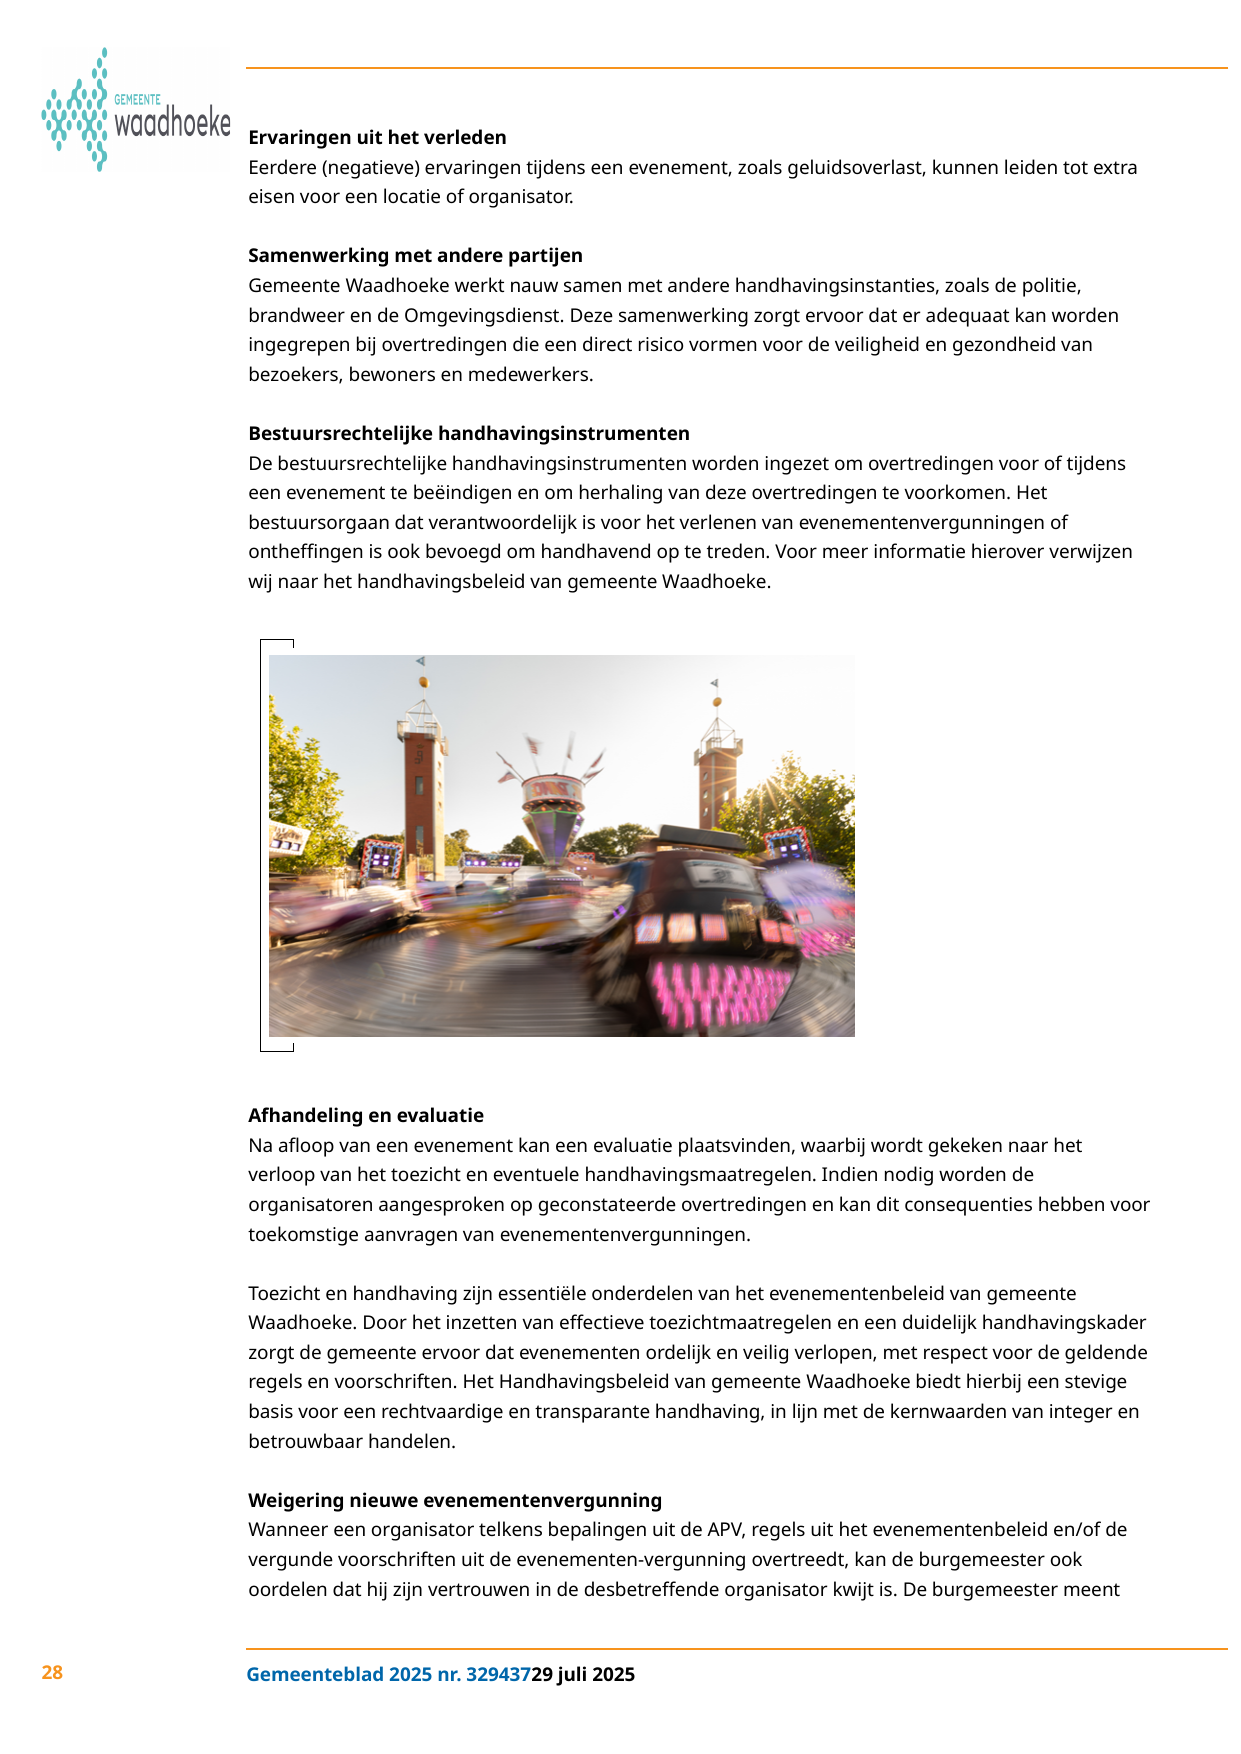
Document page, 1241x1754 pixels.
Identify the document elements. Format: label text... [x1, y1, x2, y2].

text Toezicht en handhaving zijn essentiële onderdelen van het evenementenbeleid van gemeente Waadhoeke. Door het inzetten van effectieve toezichtmaatregelen en een duidelijk handhavingskader zorgt de gemeente ervoor dat evenementen ordelijk en veilig verlopen, met respect voor de geldende regels en voorschriften. Het Handhavingsbeleid van gemeente Waadhoeke biedt hierbij een stevige basis voor een rechtvaardige en transparante handhaving, in lijn met de kernwaarden van integer en betrouwbaar handelen. [248, 1280, 1152, 1454]
text Afhandeling en evaluatie [248, 1102, 1152, 1128]
picture [268, 648, 860, 1043]
text Eerdere (negatieve) ervaringen tijdens een evenement, zoals geluidsoverlast, kunnen leiden tot extra eisen voor een locatie of organisator. [248, 154, 1152, 209]
text Gemeente Waadhoeke werkt nauw samen met andere handhavingsinstanties, zoals de politie, brandweer en de Omgevingsdienst. Deze samenwerking zorgt ervoor dat er adequaat kan worden ingegrepen bij overtredingen die een direct risico vormen voor de veiligheid en gezondheid van bezoekers, bewoners en medewerkers. [248, 272, 1152, 387]
text Samenwerking met andere partijen [248, 243, 1152, 268]
text Weigering nieuwe evenementenvergunning [248, 1487, 1152, 1513]
text Wanneer een organisator telkens bepalingen uit de APV, regels uit het evenementenbeleid en/of de vergunde voorschriften uit de evenementen-vergunning overtreedt, kan de burgemeester ook oordelen dat hij zijn vertrouwen in de desbetreffende organisator kwijt is. De burgemeester meent [248, 1517, 1152, 1602]
picture [41, 47, 231, 172]
text Bestuursrechtelijke handhavingsinstrumenten [248, 420, 1152, 446]
text Ervaringen uit het verleden [248, 124, 1152, 150]
text De bestuursrechtelijke handhavingsinstrumenten worden ingezet om overtredingen voor of tijdens een evenement te beëindigen en om herhaling van deze overtredingen te voorkomen. Het bestuursorgaan dat verantwoordelijk is voor het verlenen van evenementenvergunningen of ontheffingen is ook bevoegd om handhavend op te treden. Voor meer informatie hierover verwijzen wij naar het handhavingsbeleid van gemeente Waadhoeke. [248, 450, 1152, 594]
text Na afloop van een evenement kan een evaluatie plaatsvinden, waarbij wordt gekeken naar het verloop van het toezicht en eventuele handhavingsmaatregelen. Indien nodig worden de organisatoren aangesproken op geconstateerde overtredingen en kan dit consequenties hebben voor toekomstige aanvragen van evenementenvergunningen. [248, 1132, 1152, 1247]
